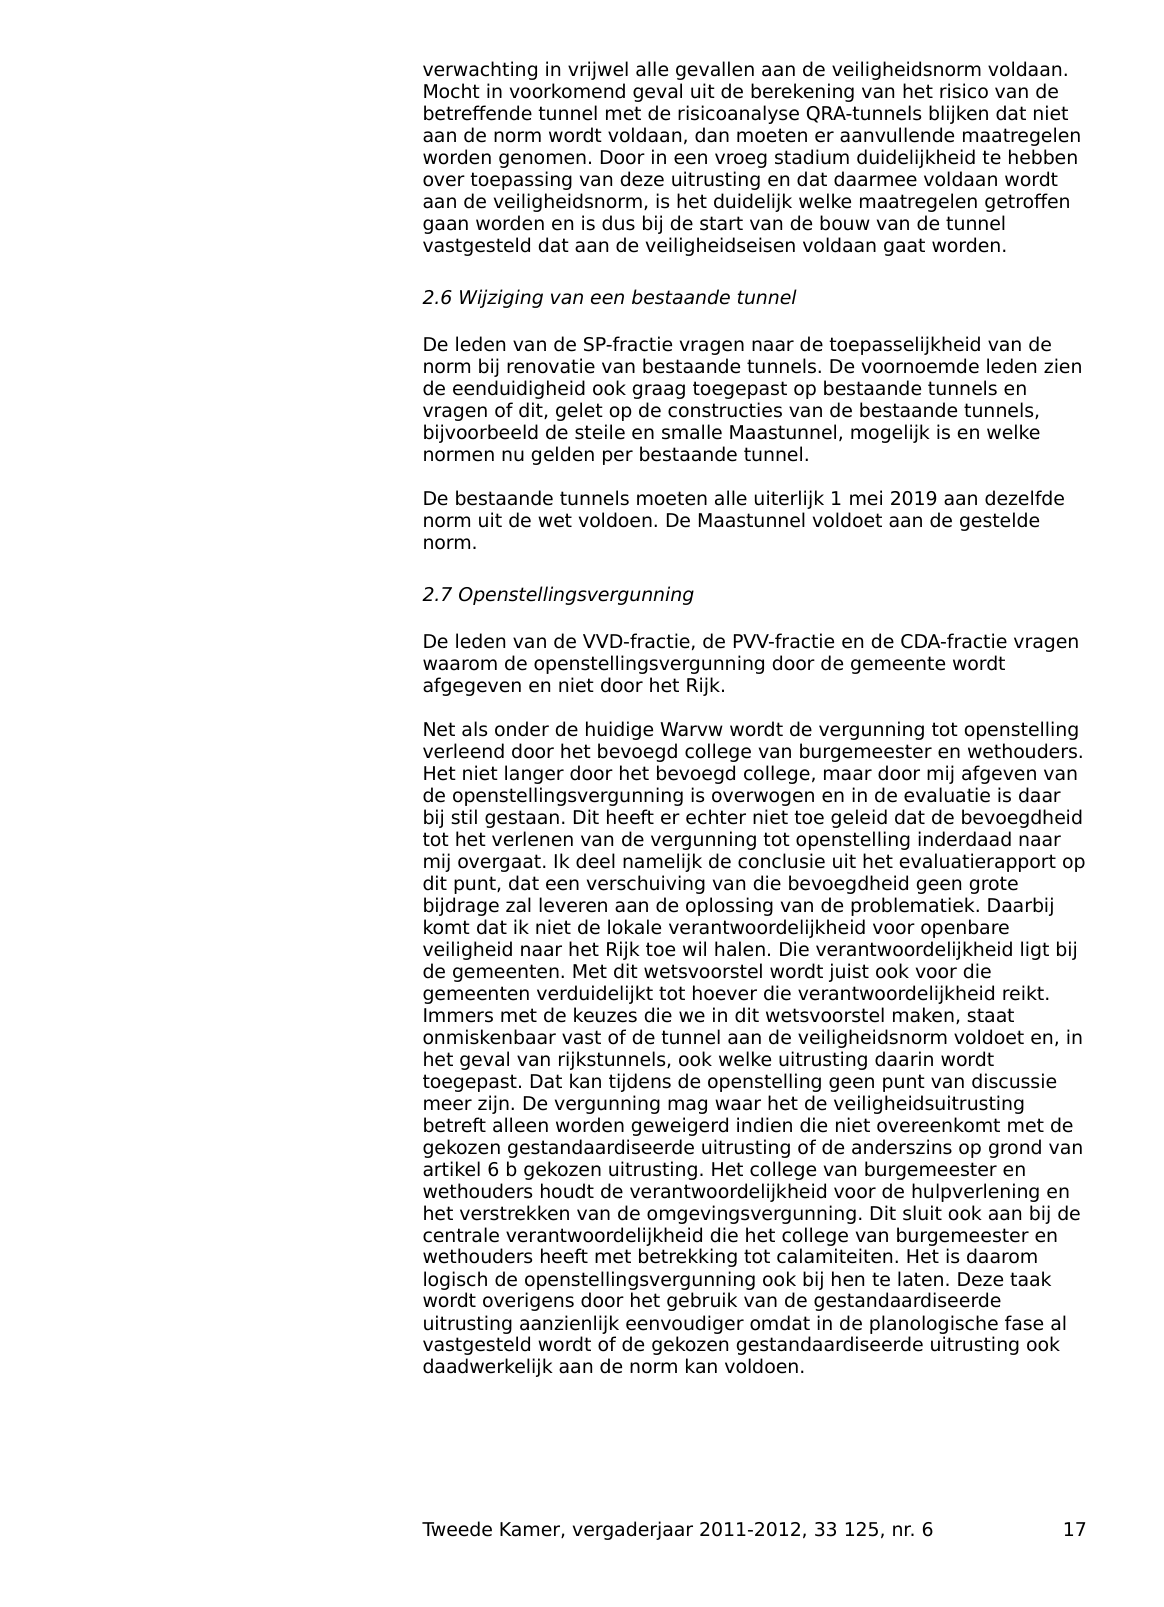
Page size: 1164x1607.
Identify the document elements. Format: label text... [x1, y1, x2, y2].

text Net als onder de huidige Warvw wordt de vergunning tot openstelling verleend door het bevoegd college van burgemeester en wethouders. Het niet langer door het bevoegd college, maar door mij afgeven van de openstellingsvergunning is overwogen en in de evaluatie is daar bij stil gestaan. Dit heeft er echter niet toe geleid dat de bevoegdheid tot het verlenen van de vergunning tot openstelling inderdaad naar mij overgaat. Ik deel namelijk de conclusie uit het evaluatierapport op dit punt, dat een verschuiving van die bevoegdheid geen grote bijdrage zal leveren aan de oplossing van de problematiek. Daarbij komt dat ik niet de lokale verantwoordelijkheid voor openbare veiligheid naar het Rijk toe wil halen. Die verantwoordelijkheid ligt bij de gemeenten. Met dit wetsvoorstel wordt juist ook voor die gemeenten verduidelijkt tot hoever die verantwoordelijkheid reikt. Immers met de keuzes die we in dit wetsvoorstel maken, staat onmiskenbaar vast of de tunnel aan de veiligheidsnorm voldoet en, in het geval van rijkstunnels, ook welke uitrusting daarin wordt toegepast. Dat kan tijdens de openstelling geen punt van discussie meer zijn. De vergunning mag waar het de veiligheidsuitrusting betreft alleen worden geweigerd indien die niet overeenkomt met de gekozen gestandaardiseerde uitrusting of de anderszins op grond van artikel 6 b gekozen uitrusting. Het college van burgemeester en wethouders houdt de verantwoordelijkheid voor de hulpverlening en het verstrekken van de omgevingsvergunning. Dit sluit ook aan bij de centrale verantwoordelijkheid die het college van burgemeester en wethouders heeft met betrekking tot calamiteiten. Het is daarom logisch de openstellingsvergunning ook bij hen te laten. Deze taak wordt overigens door het gebruik van de gestandaardiseerde uitrusting aanzienlijk eenvoudiger omdat in de planologische fase al vastgesteld wordt of de gekozen gestandaardiseerde uitrusting ook daadwerkelijk aan de norm kan voldoen. [422, 719, 1087, 1378]
text De leden van de SP-fractie vragen naar de toepasselijkheid van de norm bij renovatie van bestaande tunnels. De voornoemde leden zien de eenduidigheid ook graag toegepast op bestaande tunnels en vragen of dit, gelet op de constructies van de bestaande tunnels, bijvoorbeeld de steile en smalle Maastunnel, mogelijk is en welke normen nu gelden per bestaande tunnel. [422, 334, 1087, 466]
text verwachting in vrijwel alle gevallen aan de veiligheidsnorm voldaan. Mocht in voorkomend geval uit de berekening van het risico van de betreffende tunnel met de risicoanalyse QRA-tunnels blijken dat niet aan de norm wordt voldaan, dan moeten er aanvullende maatregelen worden genomen. Door in een vroeg stadium duidelijkheid te hebben over toepassing van deze uitrusting en dat daarmee voldaan wordt aan de veiligheidsnorm, is het duidelijk welke maatregelen getroffen gaan worden en is dus bij de start van de bouw van de tunnel vastgesteld dat aan de veiligheidseisen voldaan gaat worden. [422, 59, 1087, 257]
subtitle 2.7 Openstellingsvergunning [422, 584, 1087, 606]
subtitle 2.6 Wijziging van een bestaande tunnel [422, 287, 1087, 309]
text De bestaande tunnels moeten alle uiterlijk 1 mei 2019 aan dezelfde norm uit de wet voldoen. De Maastunnel voldoet aan de gestelde norm. [422, 488, 1087, 554]
text De leden van de VVD-fractie, de PVV-fractie en de CDA-fractie vragen waarom de openstellingsvergunning door de gemeente wordt afgegeven en niet door het Rijk. [422, 631, 1087, 697]
